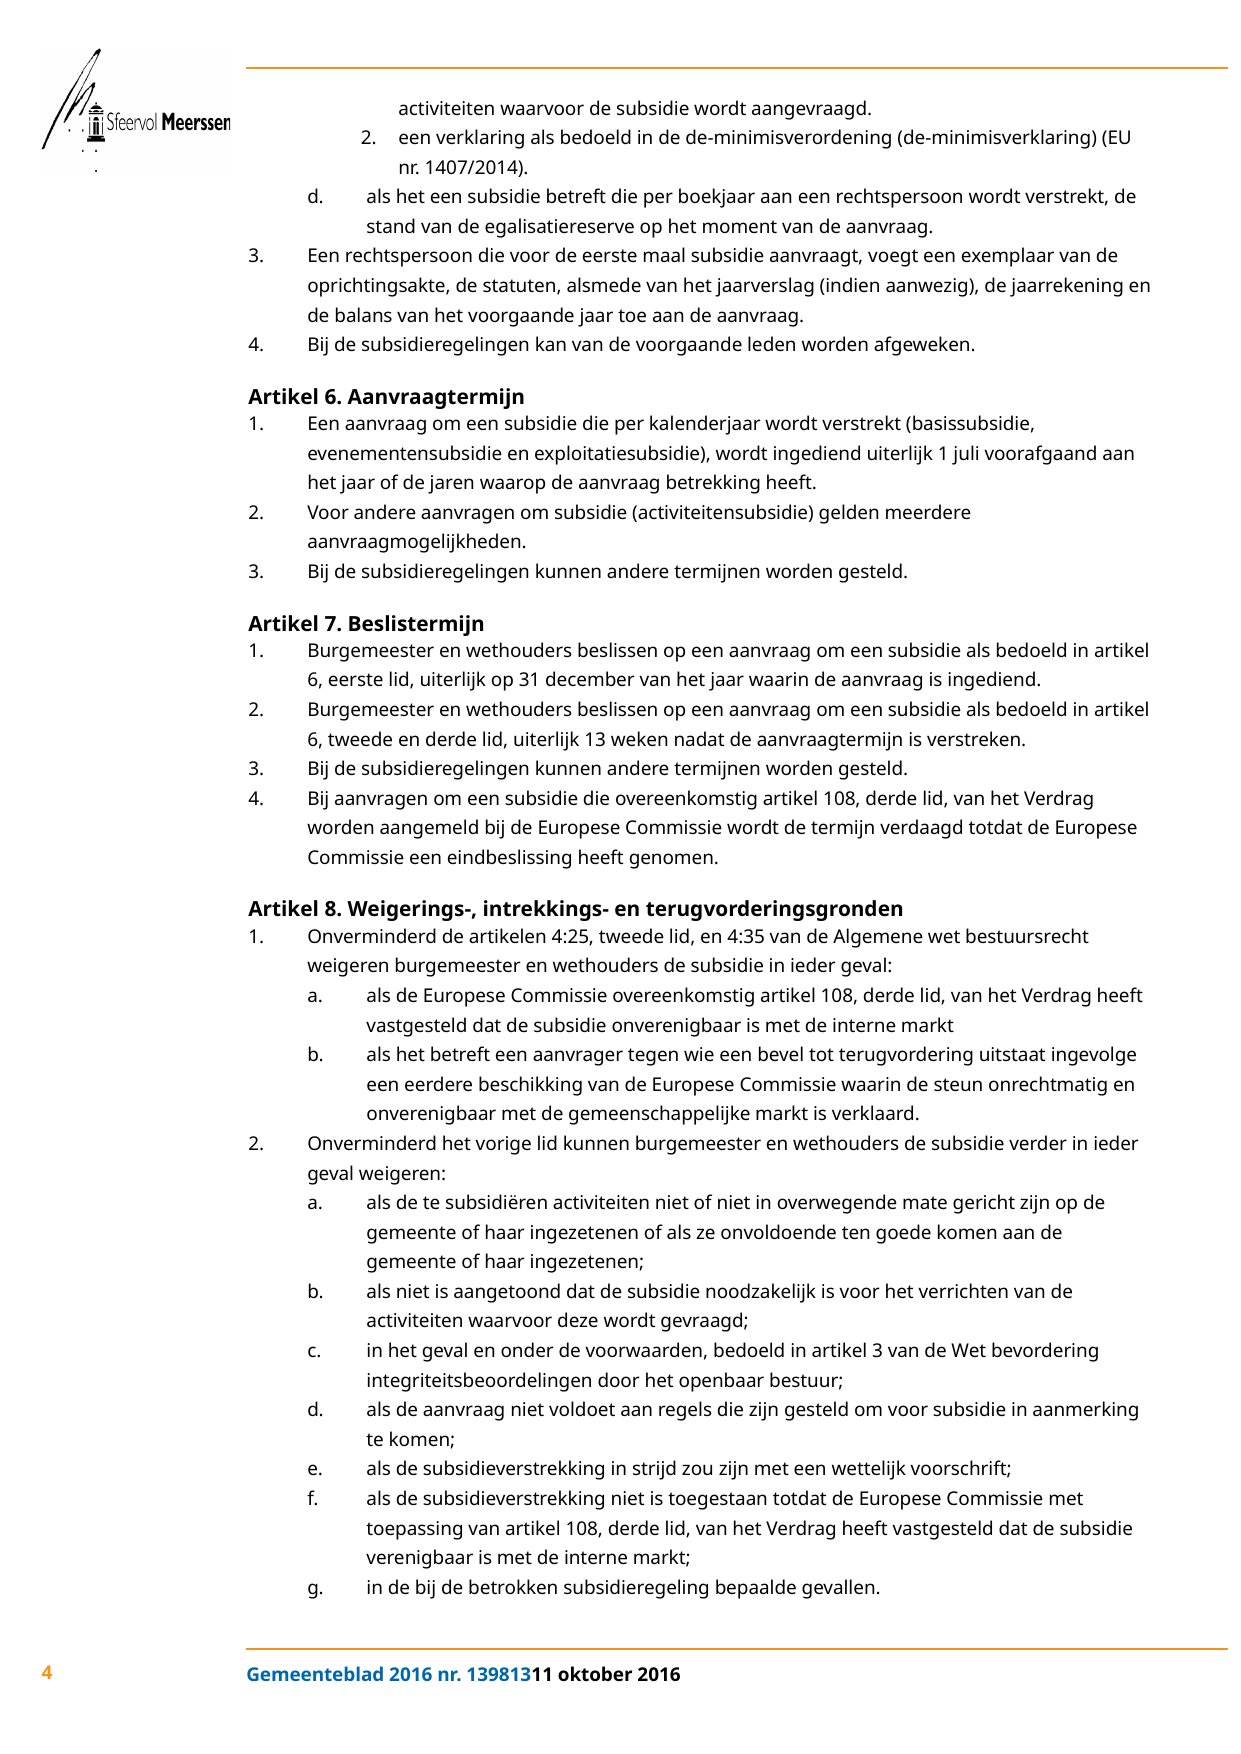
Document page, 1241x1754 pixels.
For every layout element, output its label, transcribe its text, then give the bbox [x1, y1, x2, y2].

list Een aanvraag om een subsidie die per kalenderjaar wordt verstrekt (basissubsidie, evenementensubsidie en exploitatiesubsidie), wordt ingediend uiterlijk 1 juli voorafgaand aan het jaar of de jaren waarop de aanvraag betrekking heeft. [248, 410, 1152, 495]
list als de Europese Commissie overeenkomstig artikel 108, derde lid, van het Verdrag heeft vastgesteld dat de subsidie onverenigbaar is met de interne markt [307, 982, 1152, 1037]
list als de subsidieverstrekking niet is toegestaan totdat de Europese Commissie met toepassing van artikel 108, derde lid, van het Verdrag heeft vastgesteld dat de subsidie verenigbaar is met de interne markt; [307, 1485, 1152, 1570]
list in de bij de betrokken subsidieregeling bepaalde gevallen. [307, 1574, 1152, 1599]
list Onverminderd de artikelen 4:25, tweede lid, en 4:35 van de Algemene wet bestuursrecht weigeren burgemeester en wethouders de subsidie in ieder geval: [248, 923, 1152, 978]
picture [41, 47, 231, 172]
list als het een subsidie betreft die per boekjaar aan een rechtspersoon wordt verstrekt, de stand van de egalisatiereserve op het moment van de aanvraag. [307, 183, 1152, 239]
list Een rechtspersoon die voor de eerste maal subsidie aanvraagt, voegt een exemplaar van de oprichtingsakte, de statuten, alsmede van het jaarverslag (indien aanwezig), de jaarrekening en de balans van het voorgaande jaar toe aan de aanvraag. [248, 243, 1152, 328]
list als niet is aangetoond dat de subsidie noodzakelijk is voor het verrichten van de activiteiten waarvoor deze wordt gevraagd; [307, 1278, 1152, 1333]
list een verklaring als bedoeld in de de-minimisverordening (de-minimisverklaring) (EU nr. 1407/2014). [361, 124, 1152, 180]
list Voor andere aanvragen om subsidie (activiteitensubsidie) gelden meerdere aanvraagmogelijkheden. [248, 499, 1152, 554]
list als het betreft een aanvrager tegen wie een bevel tot terugvordering uitstaat ingevolge een eerdere beschikking van de Europese Commissie waarin de steun onrechtmatig en onverenigbaar met de gemeenschappelijke markt is verklaard. [307, 1041, 1152, 1126]
text Artikel 7. Beslistermijn [248, 609, 1152, 637]
list als de te subsidiëren activiteiten niet of niet in overwegende mate gericht zijn op de gemeente of haar ingezetenen of als ze onvoldoende ten goede komen aan de gemeente of haar ingezetenen; [307, 1189, 1152, 1274]
text Artikel 6. Aanvraagtermijn [248, 382, 1152, 410]
list als de subsidieverstrekking in strijd zou zijn met een wettelijk voorschrift; [307, 1456, 1152, 1481]
list Burgemeester en wethouders beslissen op een aanvraag om een subsidie als bedoeld in artikel 6, tweede en derde lid, uiterlijk 13 weken nadat de aanvraagtermijn is verstreken. [248, 696, 1152, 752]
list Bij aanvragen om een subsidie die overeenkomstig artikel 108, derde lid, van het Verdrag worden aangemeld bij de Europese Commissie wordt de termijn verdaagd totdat de Europese Commissie een eindbeslissing heeft genomen. [248, 785, 1152, 870]
list Bij de subsidieregelingen kan van de voorgaande leden worden afgeweken. [248, 331, 1152, 357]
list activiteiten waarvoor de subsidie wordt aangevraagd. [361, 95, 1152, 121]
list Burgemeester en wethouders beslissen op een aanvraag om een subsidie als bedoeld in artikel 6, eerste lid, uiterlijk op 31 december van het jaar waarin de aanvraag is ingediend. [248, 637, 1152, 692]
list in het geval en onder de voorwaarden, bedoeld in artikel 3 van de Wet bevordering integriteitsbeoordelingen door het openbaar bestuur; [307, 1337, 1152, 1392]
list Bij de subsidieregelingen kunnen andere termijnen worden gesteld. [248, 755, 1152, 781]
text Artikel 8. Weigerings-, intrekkings- en terugvorderingsgronden [248, 894, 1152, 923]
list als de aanvraag niet voldoet aan regels die zijn gesteld om voor subsidie in aanmerking te komen; [307, 1396, 1152, 1452]
list Onverminderd het vorige lid kunnen burgemeester en wethouders de subsidie verder in ieder geval weigeren: [248, 1130, 1152, 1185]
list Bij de subsidieregelingen kunnen andere termijnen worden gesteld. [248, 558, 1152, 584]
